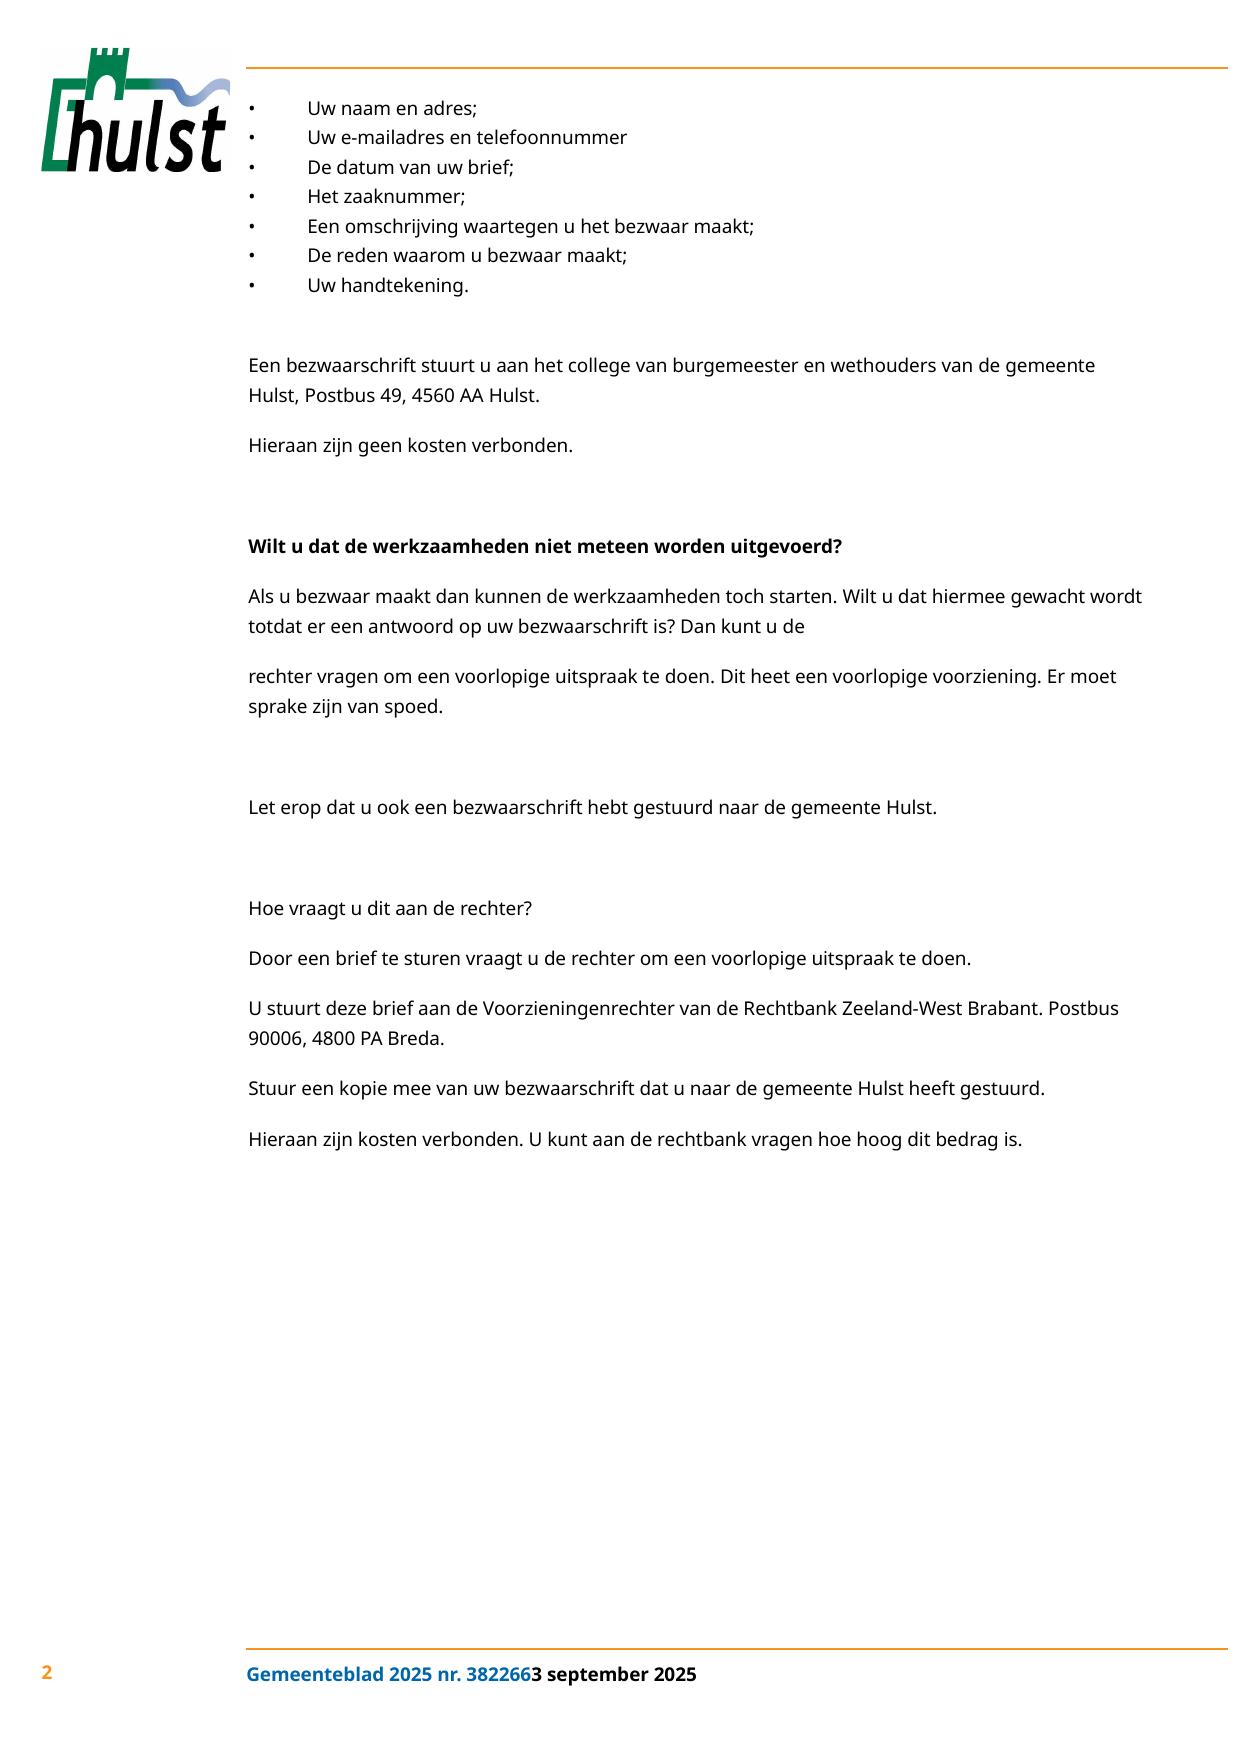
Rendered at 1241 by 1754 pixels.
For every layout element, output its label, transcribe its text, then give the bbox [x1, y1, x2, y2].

list Uw naam en adres; [248, 95, 1152, 121]
list Uw handtekening. [248, 272, 1152, 298]
text Hieraan zijn kosten verbonden. U kunt aan de rechtbank vragen hoe hoog dit bedrag is. [248, 1126, 1152, 1152]
picture [41, 47, 231, 172]
text U stuurt deze brief aan de Voorzieningenrechter van de Rechtbank Zeeland-West Brabant. Postbus 90006, 4800 PA Breda. [248, 996, 1152, 1051]
text rechter vragen om een voorlopige uitspraak te doen. Dit heet een voorlopige voorziening. Er moet sprake zijn van spoed. [248, 663, 1152, 719]
text Stuur een kopie mee van uw bezwaarschrift dat u naar de gemeente Hulst heeft gestuurd. [248, 1076, 1152, 1101]
list De datum van uw brief; [248, 154, 1152, 180]
text Wilt u dat de werkzaamheden niet meteen worden uitgevoerd? [248, 533, 1152, 559]
list Een omschrijving waartegen u het bezwaar maakt; [248, 213, 1152, 239]
list De reden waarom u bezwaar maakt; [248, 243, 1152, 268]
text Als u bezwaar maakt dan kunnen de werkzaamheden toch starten. Wilt u dat hiermee gewacht wordt totdat er een antwoord op uw bezwaarschrift is? Dan kunt u de [248, 583, 1152, 639]
list Uw e-mailadres en telefoonnummer [248, 124, 1152, 150]
text Hoe vraagt u dit aan de rechter? [248, 895, 1152, 921]
text Door een brief te sturen vraagt u de rechter om een voorlopige uitspraak te doen. [248, 945, 1152, 971]
text Let erop dat u ook een bezwaarschrift hebt gestuurd naar de gemeente Hulst. [248, 794, 1152, 820]
text Een bezwaarschrift stuurt u aan het college van burgemeester en wethouders van de gemeente Hulst, Postbus 49, 4560 AA Hulst. [248, 352, 1152, 408]
text Hieraan zijn geen kosten verbonden. [248, 432, 1152, 458]
list Het zaaknummer; [248, 183, 1152, 209]
